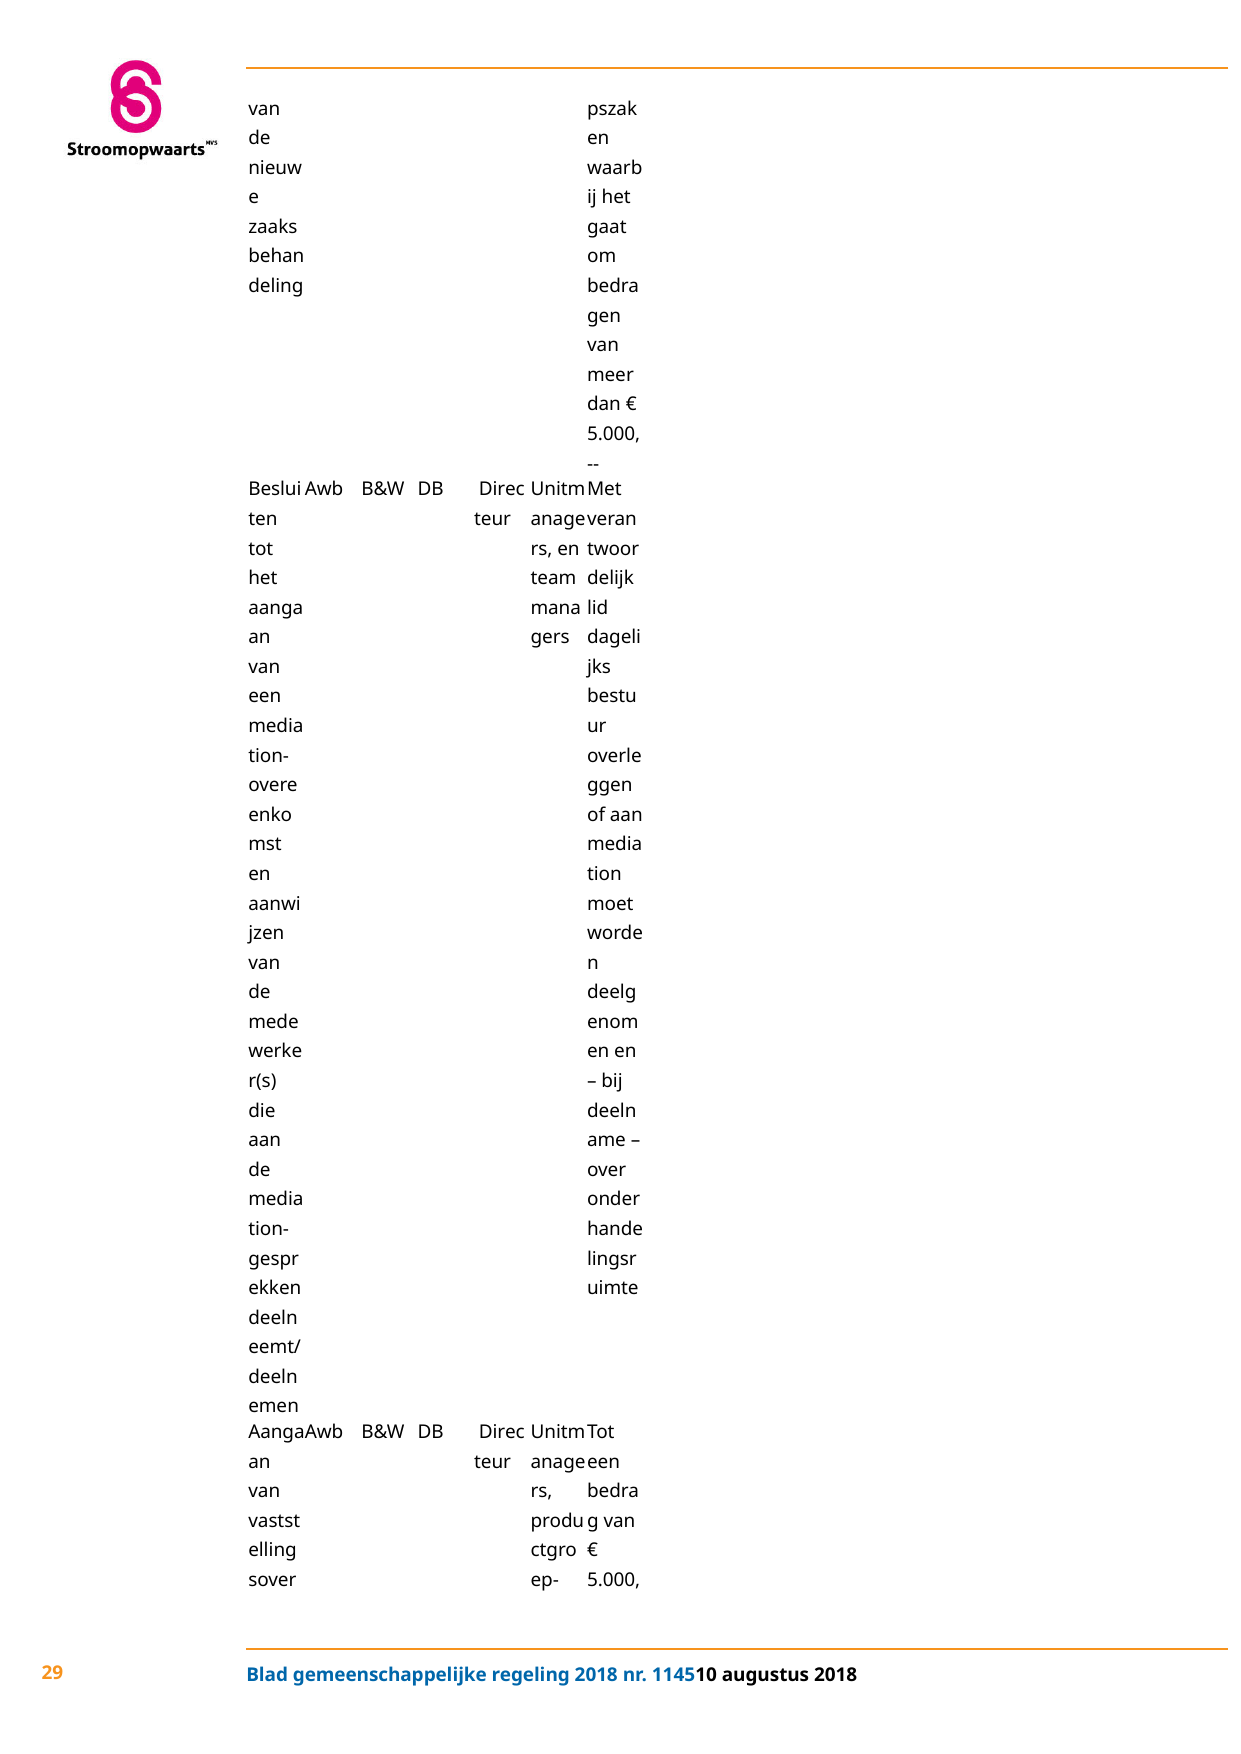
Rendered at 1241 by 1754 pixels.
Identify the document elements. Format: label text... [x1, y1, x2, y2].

table_cell Unitmanagers, en teammanagers [530, 476, 587, 1418]
table_cell [361, 95, 417, 476]
picture [41, 47, 231, 172]
table_cell Met verantwoordelijk lid dagelijks bestuur overleggen of aan mediation moet worden deelgenomen en – bij deelname – over onderhandelingsruimte [587, 476, 643, 1418]
table_cell B&W [361, 476, 417, 1418]
table_cell Unitmanagers, productgroep- [530, 1418, 587, 1592]
table_cell B&W [361, 1418, 417, 1592]
table_cell Awb [305, 1418, 361, 1592]
table_cell DB [418, 476, 474, 1418]
table_cell Directeur [474, 476, 530, 1418]
table_cell [418, 95, 474, 476]
table_cell Besluiten tot het aangaan van een mediation-overeenkomst en aanwijzen van de medewerker(s) die aan de mediation-gesprekken deelneemt/ deelnemen [248, 476, 304, 1418]
table_cell van de nieuwe zaaksbehandeling [248, 95, 304, 476]
table_cell Aangaan van vaststellingsover [248, 1418, 304, 1592]
table_cell [530, 95, 587, 476]
table_cell [474, 95, 530, 476]
table_cell DB [418, 1418, 474, 1592]
table_cell Awb [305, 476, 361, 1418]
table_cell Tot een bedrag van € 5.000,-- [587, 1418, 643, 1592]
table_cell pszaken waarbij het gaat om bedragen van meer dan € 5.000,-- [587, 95, 643, 476]
table_cell [305, 95, 361, 476]
table_cell Directeur [474, 1418, 530, 1592]
